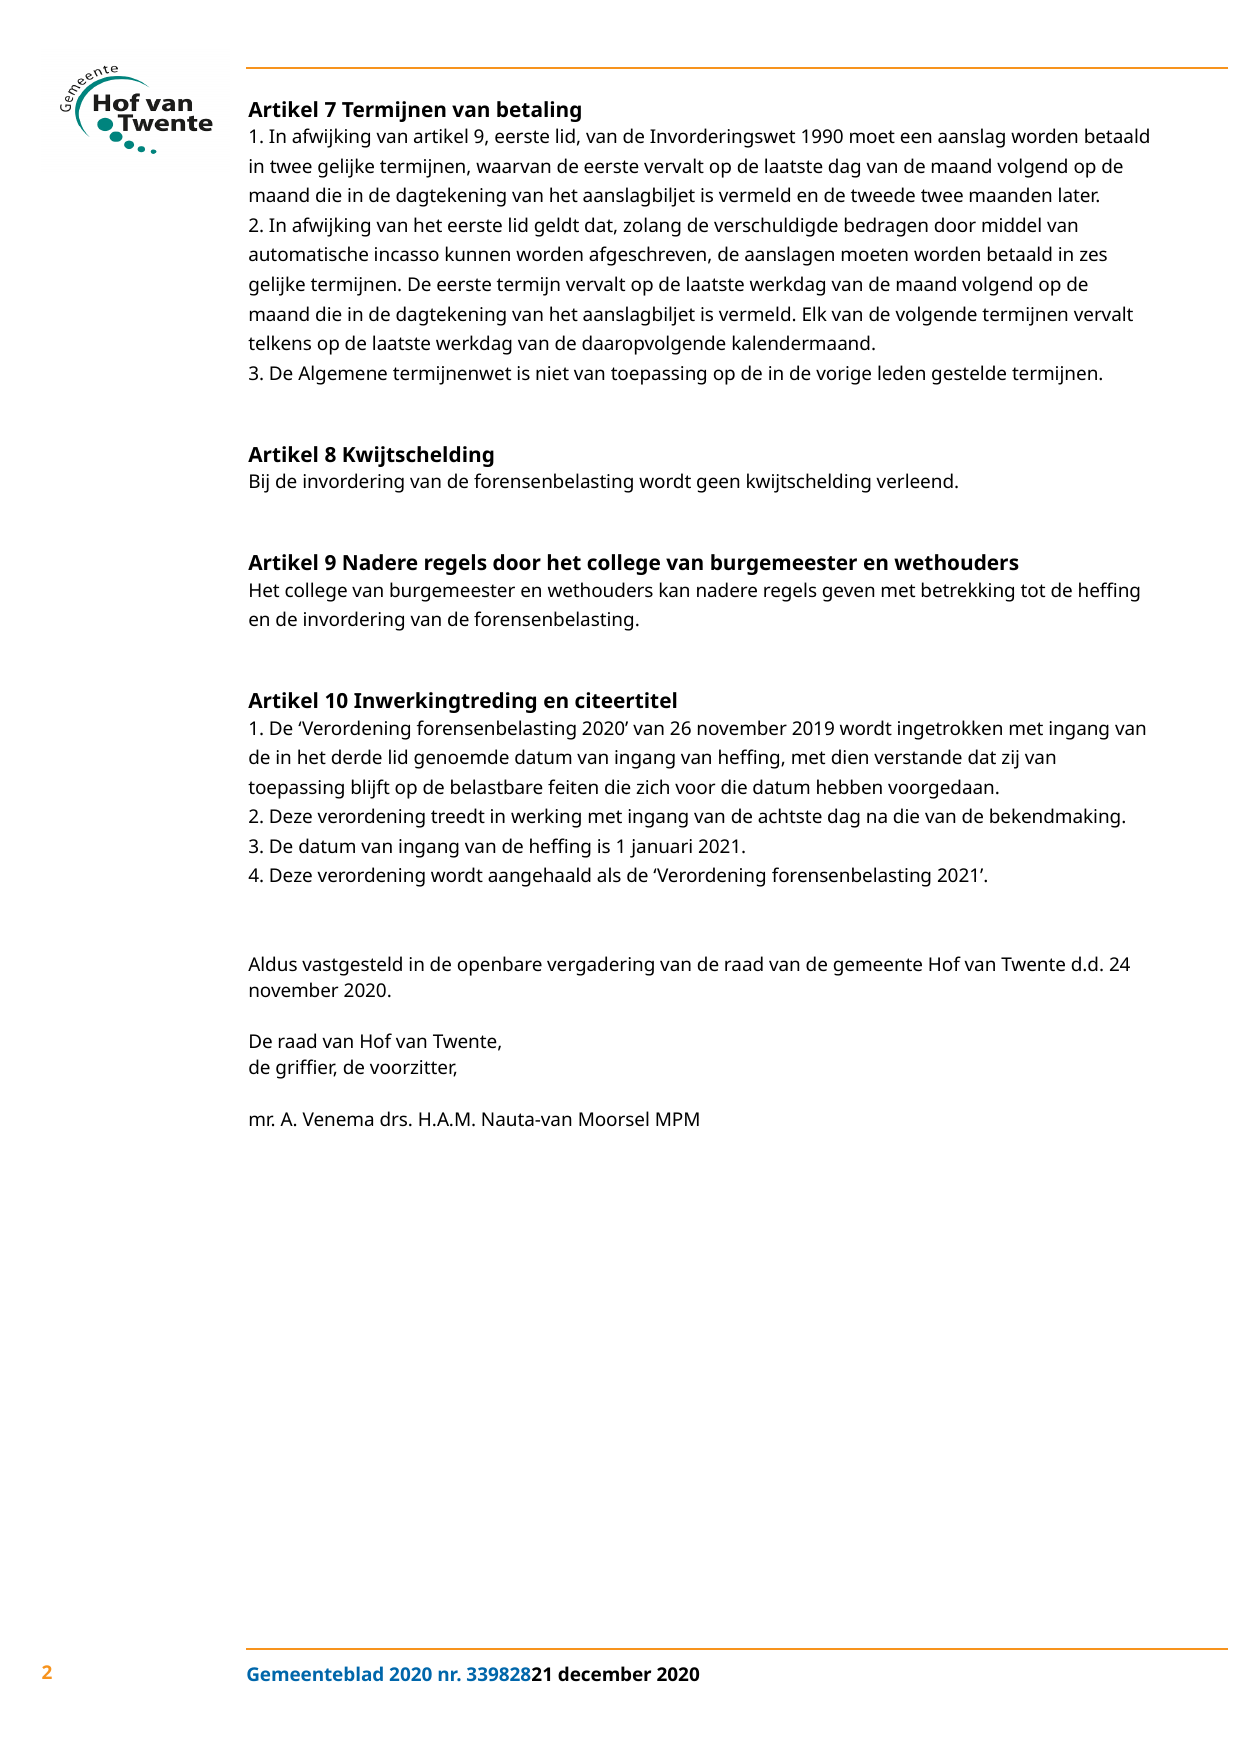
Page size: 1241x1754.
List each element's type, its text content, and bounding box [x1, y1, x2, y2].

text 4. Deze verordening wordt aangehaald als de ‘Verordening forensenbelasting 2021’. [248, 863, 1152, 888]
text 2. Deze verordening treedt in werking met ingang van de achtste dag na die van de bekendmaking. [248, 803, 1152, 829]
text Artikel 7 Termijnen van betaling [248, 95, 1152, 123]
text 3. De Algemene termijnenwet is niet van toepassing op de in de vorige leden gestelde termijnen. [248, 360, 1152, 386]
text mr. A. Venema drs. H.A.M. Nauta-van Moorsel MPM [248, 1106, 1152, 1132]
text Het college van burgemeester en wethouders kan nadere regels geven met betrekking tot de heffing en de invordering van de forensenbelasting. [248, 577, 1152, 632]
text Artikel 10 Inwerkingtreding en citeertitel [248, 686, 1152, 715]
text Aldus vastgesteld in de openbare vergadering van de raad van de gemeente Hof van Twente d.d. 24 november 2020. [248, 951, 1152, 1003]
text Artikel 9 Nadere regels door het college van burgemeester en wethouders [248, 548, 1152, 577]
text 1. De ‘Verordening forensenbelasting 2020’ van 26 november 2019 wordt ingetrokken met ingang van de in het derde lid genoemde datum van ingang van heffing, met dien verstande dat zij van toepassing blijft op de belastbare feiten die zich voor die datum hebben voorgedaan. [248, 715, 1152, 800]
text 3. De datum van ingang van de heffing is 1 januari 2021. [248, 833, 1152, 859]
text Bij de invordering van de forensenbelasting wordt geen kwijtschelding verleend. [248, 468, 1152, 494]
picture [41, 47, 231, 172]
text De raad van Hof van Twente, [248, 1029, 1152, 1054]
text Artikel 8 Kwijtschelding [248, 440, 1152, 468]
text 2. In afwijking van het eerste lid geldt dat, zolang de verschuldigde bedragen door middel van automatische incasso kunnen worden afgeschreven, de aanslagen moeten worden betaald in zes gelijke termijnen. De eerste termijn vervalt op de laatste werkdag van de maand volgend op de maand die in de dagtekening van het aanslagbiljet is vermeld. Elk van de volgende termijnen vervalt telkens op de laatste werkdag van de daaropvolgende kalendermaand. [248, 212, 1152, 356]
text de griffier, de voorzitter, [248, 1054, 1152, 1080]
text 1. In afwijking van artikel 9, eerste lid, van de Invorderingswet 1990 moet een aanslag worden betaald in twee gelijke termijnen, waarvan de eerste vervalt op de laatste dag van de maand volgend op de maand die in de dagtekening van het aanslagbiljet is vermeld en de tweede twee maanden later. [248, 123, 1152, 208]
